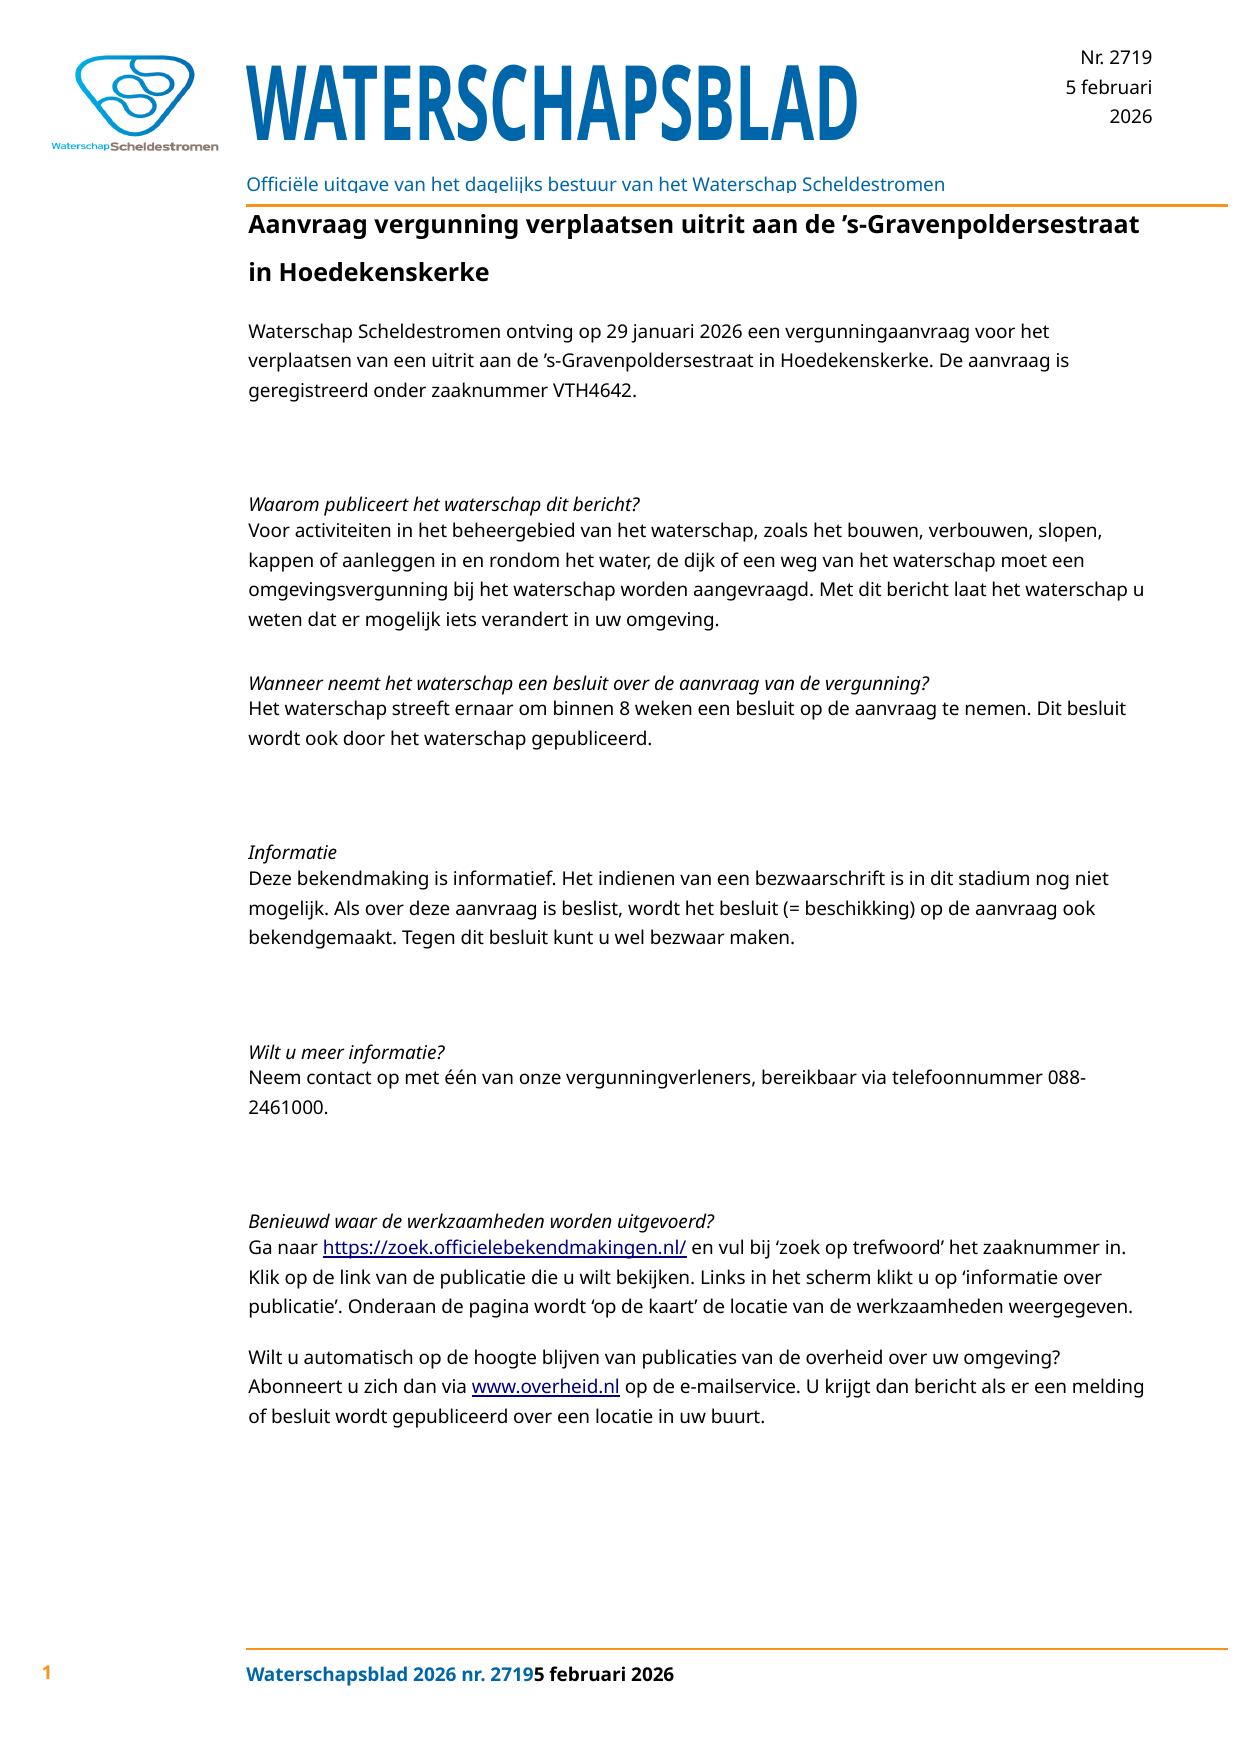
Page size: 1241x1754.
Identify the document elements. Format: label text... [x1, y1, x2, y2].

text Neem contact op met één van onze vergunningverleners, bereikbaar via telefoonnummer 088-2461000. [248, 1064, 1152, 1120]
text Wilt u meer informatie? [248, 1039, 1152, 1064]
text Deze bekendmaking is informatief. Het indienen van een bezwaarschrift is in dit stadium nog niet mogelijk. Als over deze aanvraag is beslist, wordt het besluit (= beschikking) op de aanvraag ook bekendgemaakt. Tegen dit besluit kunt u wel bezwaar maken. [248, 865, 1152, 950]
text Benieuwd waar de werkzaamheden worden uitgevoerd? [248, 1208, 1152, 1234]
text Informatie [248, 839, 1152, 865]
text Wanneer neemt het waterschap een besluit over de aanvraag van de vergunning? [248, 670, 1152, 696]
text Wilt u automatisch op de hoogte blijven van publicaties van de overheid over uw omgeving? Abonneert u zich dan via www.overheid.nl op de e-mailservice. U krijgt dan bericht als er een melding of besluit wordt gepubliceerd over een locatie in uw buurt. [248, 1344, 1152, 1429]
picture [41, 47, 231, 172]
text Waarom publiceert het waterschap dit bericht? [248, 491, 1152, 517]
text Ga naar https://zoek.officielebekendmakingen.nl/ en vul bij ‘zoek op trefwoord’ het zaaknummer in. Klik op de link van de publicatie die u wilt bekijken. Links in het scherm klikt u op ‘informatie over publicatie’. Onderaan de pagina wordt ‘op de kaart’ de locatie van de werkzaamheden weergegeven. [248, 1234, 1152, 1319]
text Aanvraag vergunning verplaatsen uitrit aan de ’s-Gravenpoldersestraat in Hoedekenskerke [248, 207, 1152, 288]
text Waterschap Scheldestromen ontving op 29 januari 2026 een vergunningaanvraag voor het verplaatsen van een uitrit aan de ’s-Gravenpoldersestraat in Hoedekenskerke. De aanvraag is geregistreerd onder zaaknummer VTH4642. [248, 318, 1152, 403]
text Het waterschap streeft ernaar om binnen 8 weken een besluit op de aanvraag te nemen. Dit besluit wordt ook door het waterschap gepubliceerd. [248, 696, 1152, 751]
text Voor activiteiten in het beheergebied van het waterschap, zoals het bouwen, verbouwen, slopen, kappen of aanleggen in en rondom het water, de dijk of een weg van het waterschap moet een omgevingsvergunning bij het waterschap worden aangevraagd. Met dit bericht laat het waterschap u weten dat er mogelijk iets verandert in uw omgeving. [248, 517, 1152, 632]
